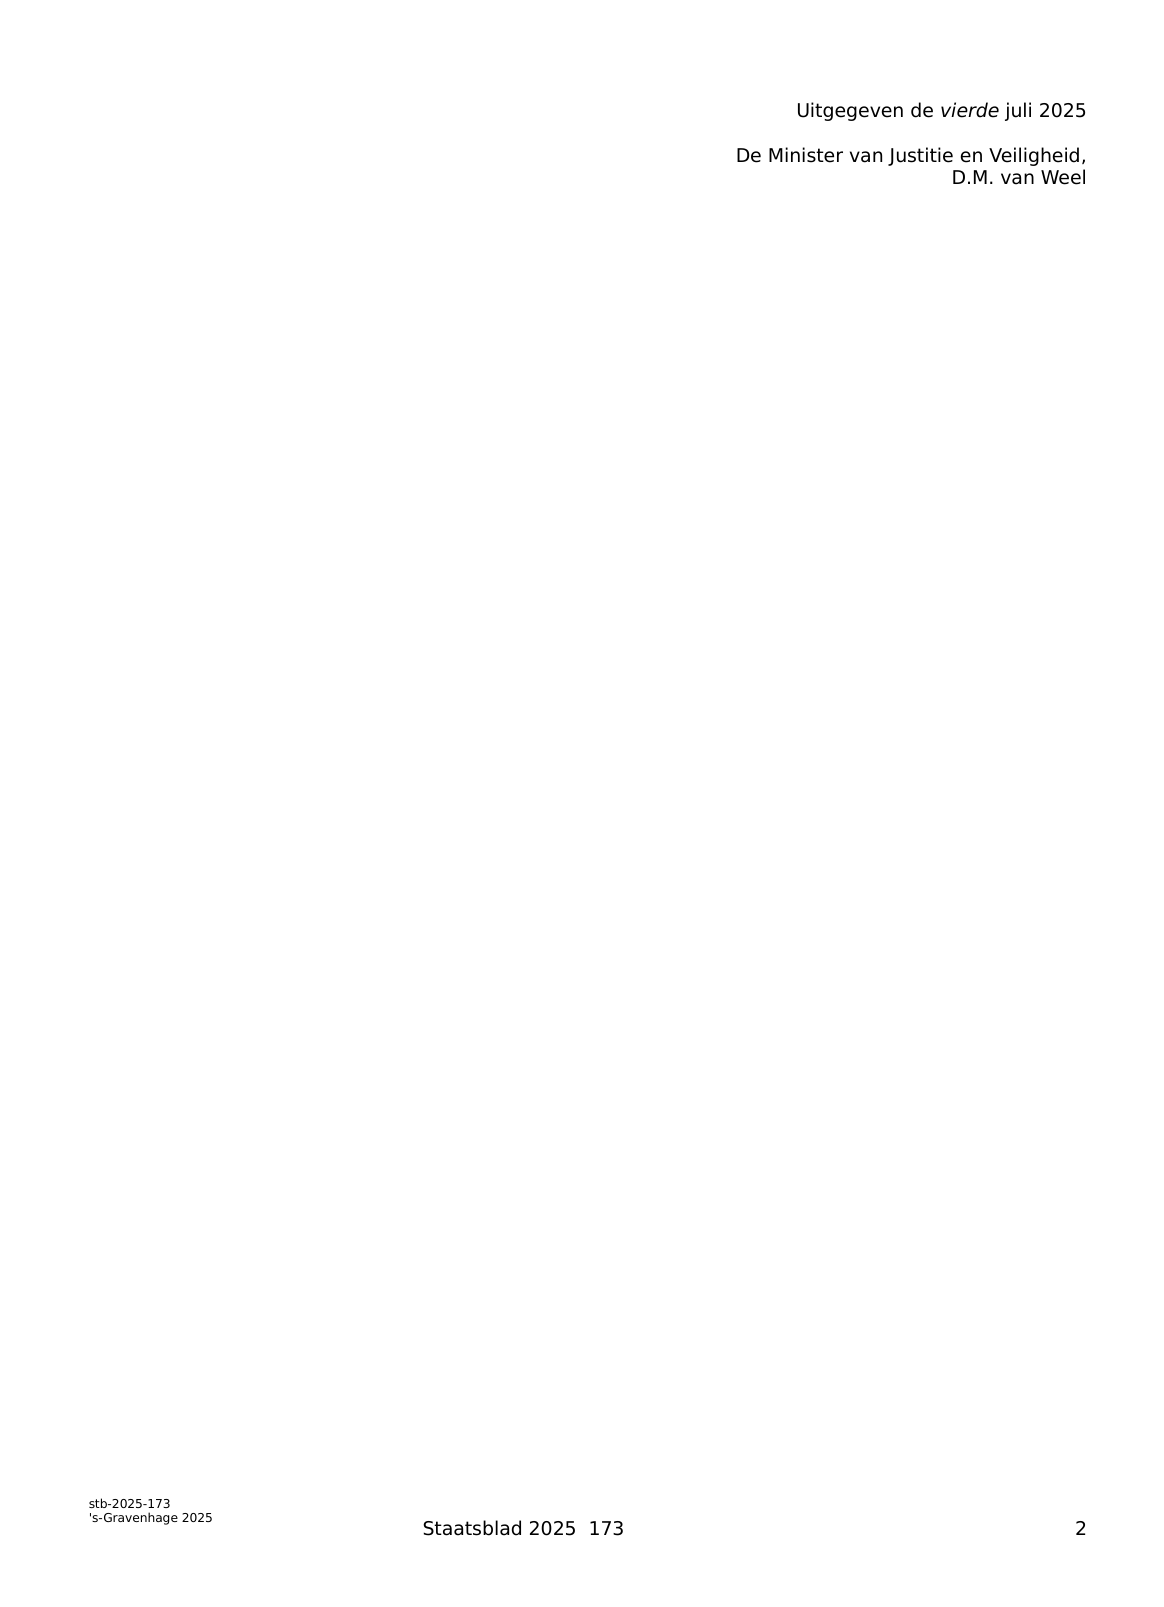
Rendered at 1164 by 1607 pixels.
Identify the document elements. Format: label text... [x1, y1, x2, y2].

text Uitgegeven de vierde juli 2025 [422, 100, 1087, 122]
text stb-2025-173 [88, 1497, 323, 1511]
text 's-Gravenhage 2025 [88, 1511, 323, 1525]
text De Minister van Justitie en Veiligheid, D.M. van Weel [422, 144, 1087, 188]
